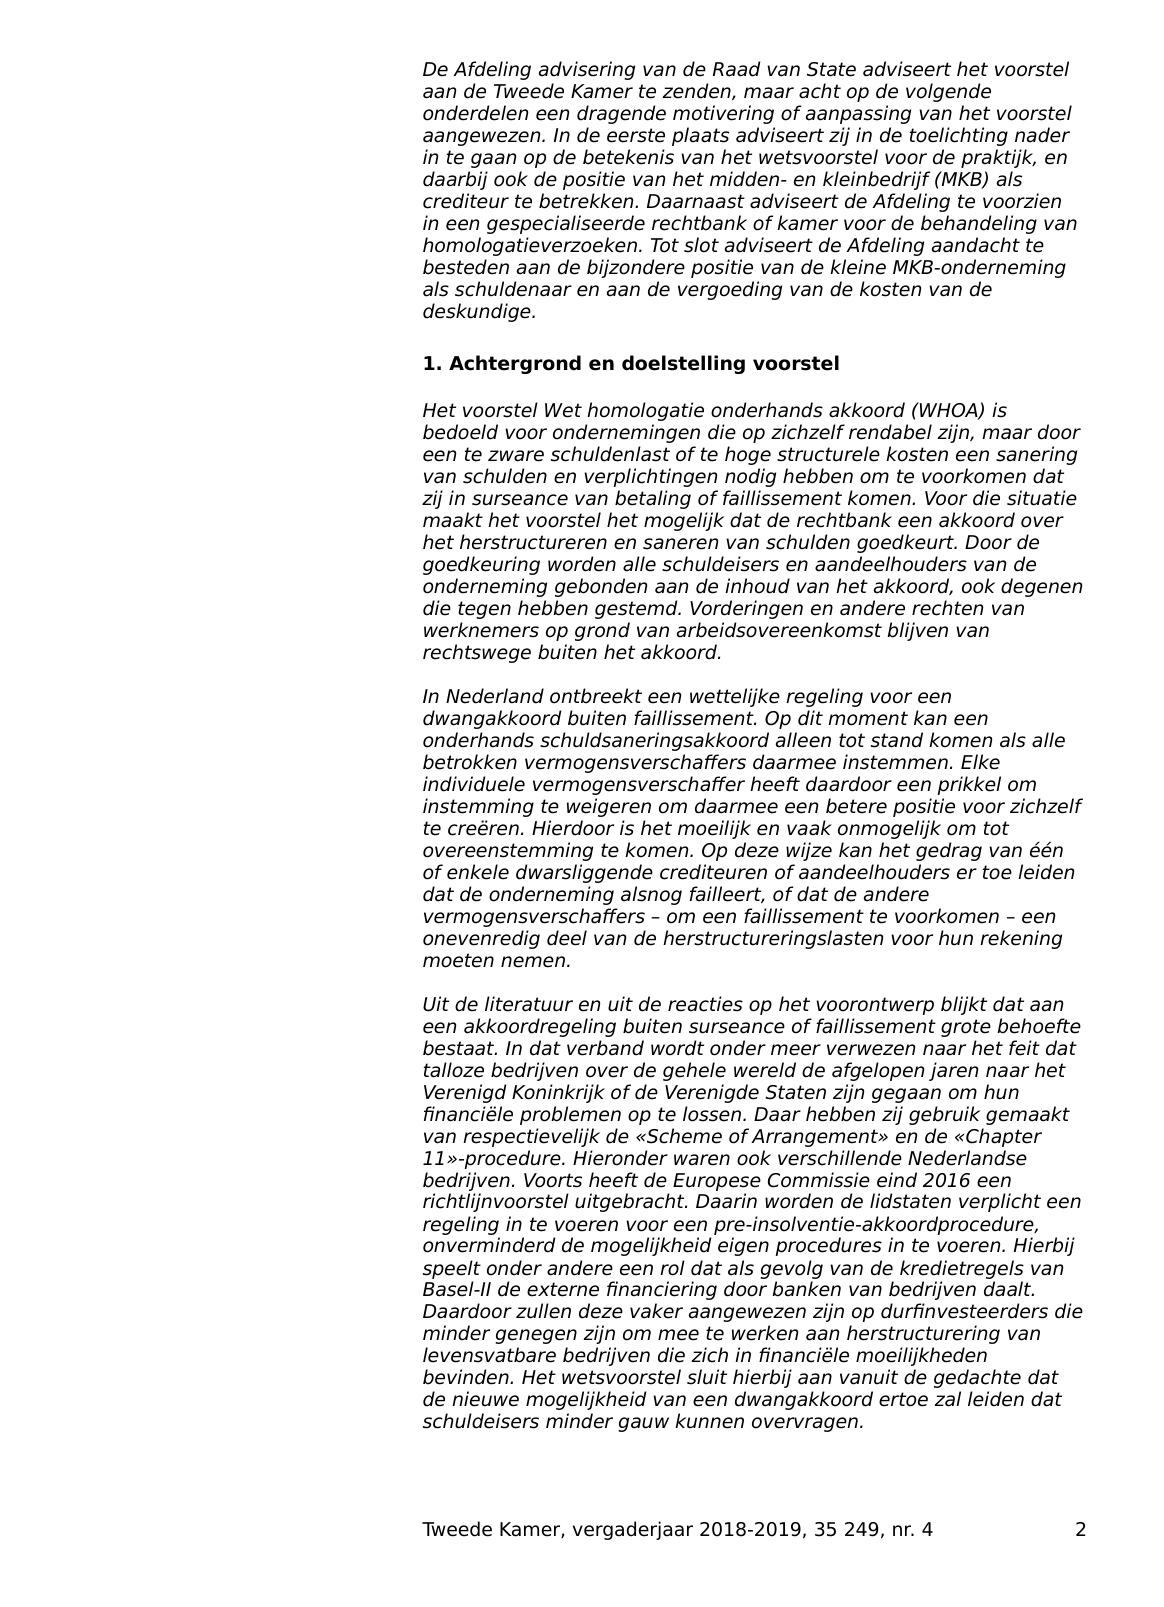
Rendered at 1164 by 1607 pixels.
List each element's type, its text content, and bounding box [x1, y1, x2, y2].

text In Nederland ontbreekt een wettelijke regeling voor een dwangakkoord buiten faillissement. Op dit moment kan een onderhands schuldsaneringsakkoord alleen tot stand komen als alle betrokken vermogensverschaffers daarmee instemmen. Elke individuele vermogensverschaffer heeft daardoor een prikkel om instemming te weigeren om daarmee een betere positie voor zichzelf te creëren. Hierdoor is het moeilijk en vaak onmogelijk om tot overeenstemming te komen. Op deze wijze kan het gedrag van één of enkele dwarsliggende crediteuren of aandeelhouders er toe leiden dat de onderneming alsnog failleert, of dat de andere vermogensverschaffers – om een faillissement te voorkomen – een onevenredig deel van de herstructureringslasten voor hun rekening moeten nemen. [422, 686, 1087, 971]
text Uit de literatuur en uit de reacties op het voorontwerp blijkt dat aan een akkoordregeling buiten surseance of faillissement grote behoefte bestaat. In dat verband wordt onder meer verwezen naar het feit dat talloze bedrijven over de gehele wereld de afgelopen jaren naar het Verenigd Koninkrijk of de Verenigde Staten zijn gegaan om hun financiële problemen op te lossen. Daar hebben zij gebruik gemaakt van respectievelijk de «Scheme of Arrangement» en de «Chapter 11»-procedure. Hieronder waren ook verschillende Nederlandse bedrijven. Voorts heeft de Europese Commissie eind 2016 een richtlijnvoorstel uitgebracht. Daarin worden de lidstaten verplicht een regeling in te voeren voor een pre-insolventie-akkoordprocedure, onverminderd de mogelijkheid eigen procedures in te voeren. Hierbij speelt onder andere een rol dat als gevolg van de kredietregels van Basel-II de externe financiering door banken van bedrijven daalt. Daardoor zullen deze vaker aangewezen zijn op durfinvesteerders die minder genegen zijn om mee te werken aan herstructurering van levensvatbare bedrijven die zich in financiële moeilijkheden bevinden. Het wetsvoorstel sluit hierbij aan vanuit de gedachte dat de nieuwe mogelijkheid van een dwangakkoord ertoe zal leiden dat schuldeisers minder gauw kunnen overvragen. [422, 994, 1087, 1433]
subtitle 1. Achtergrond en doelstelling voorstel [422, 353, 1087, 375]
text Het voorstel Wet homologatie onderhands akkoord (WHOA) is bedoeld voor ondernemingen die op zichzelf rendabel zijn, maar door een te zware schuldenlast of te hoge structurele kosten een sanering van schulden en verplichtingen nodig hebben om te voorkomen dat zij in surseance van betaling of faillissement komen. Voor die situatie maakt het voorstel het mogelijk dat de rechtbank een akkoord over het herstructureren en saneren van schulden goedkeurt. Door de goedkeuring worden alle schuldeisers en aandeelhouders van de onderneming gebonden aan de inhoud van het akkoord, ook degenen die tegen hebben gestemd. Vorderingen en andere rechten van werknemers op grond van arbeidsovereenkomst blijven van rechtswege buiten het akkoord. [422, 400, 1087, 663]
text De Afdeling advisering van de Raad van State adviseert het voorstel aan de Tweede Kamer te zenden, maar acht op de volgende onderdelen een dragende motivering of aanpassing van het voorstel aangewezen. In de eerste plaats adviseert zij in de toelichting nader in te gaan op de betekenis van het wetsvoorstel voor de praktijk, en daarbij ook de positie van het midden- en kleinbedrijf (MKB) als crediteur te betrekken. Daarnaast adviseert de Afdeling te voorzien in een gespecialiseerde rechtbank of kamer voor de behandeling van homologatieverzoeken. Tot slot adviseert de Afdeling aandacht te besteden aan de bijzondere positie van de kleine MKB-onderneming als schuldenaar en aan de vergoeding van de kosten van de deskundige. [422, 59, 1087, 323]
